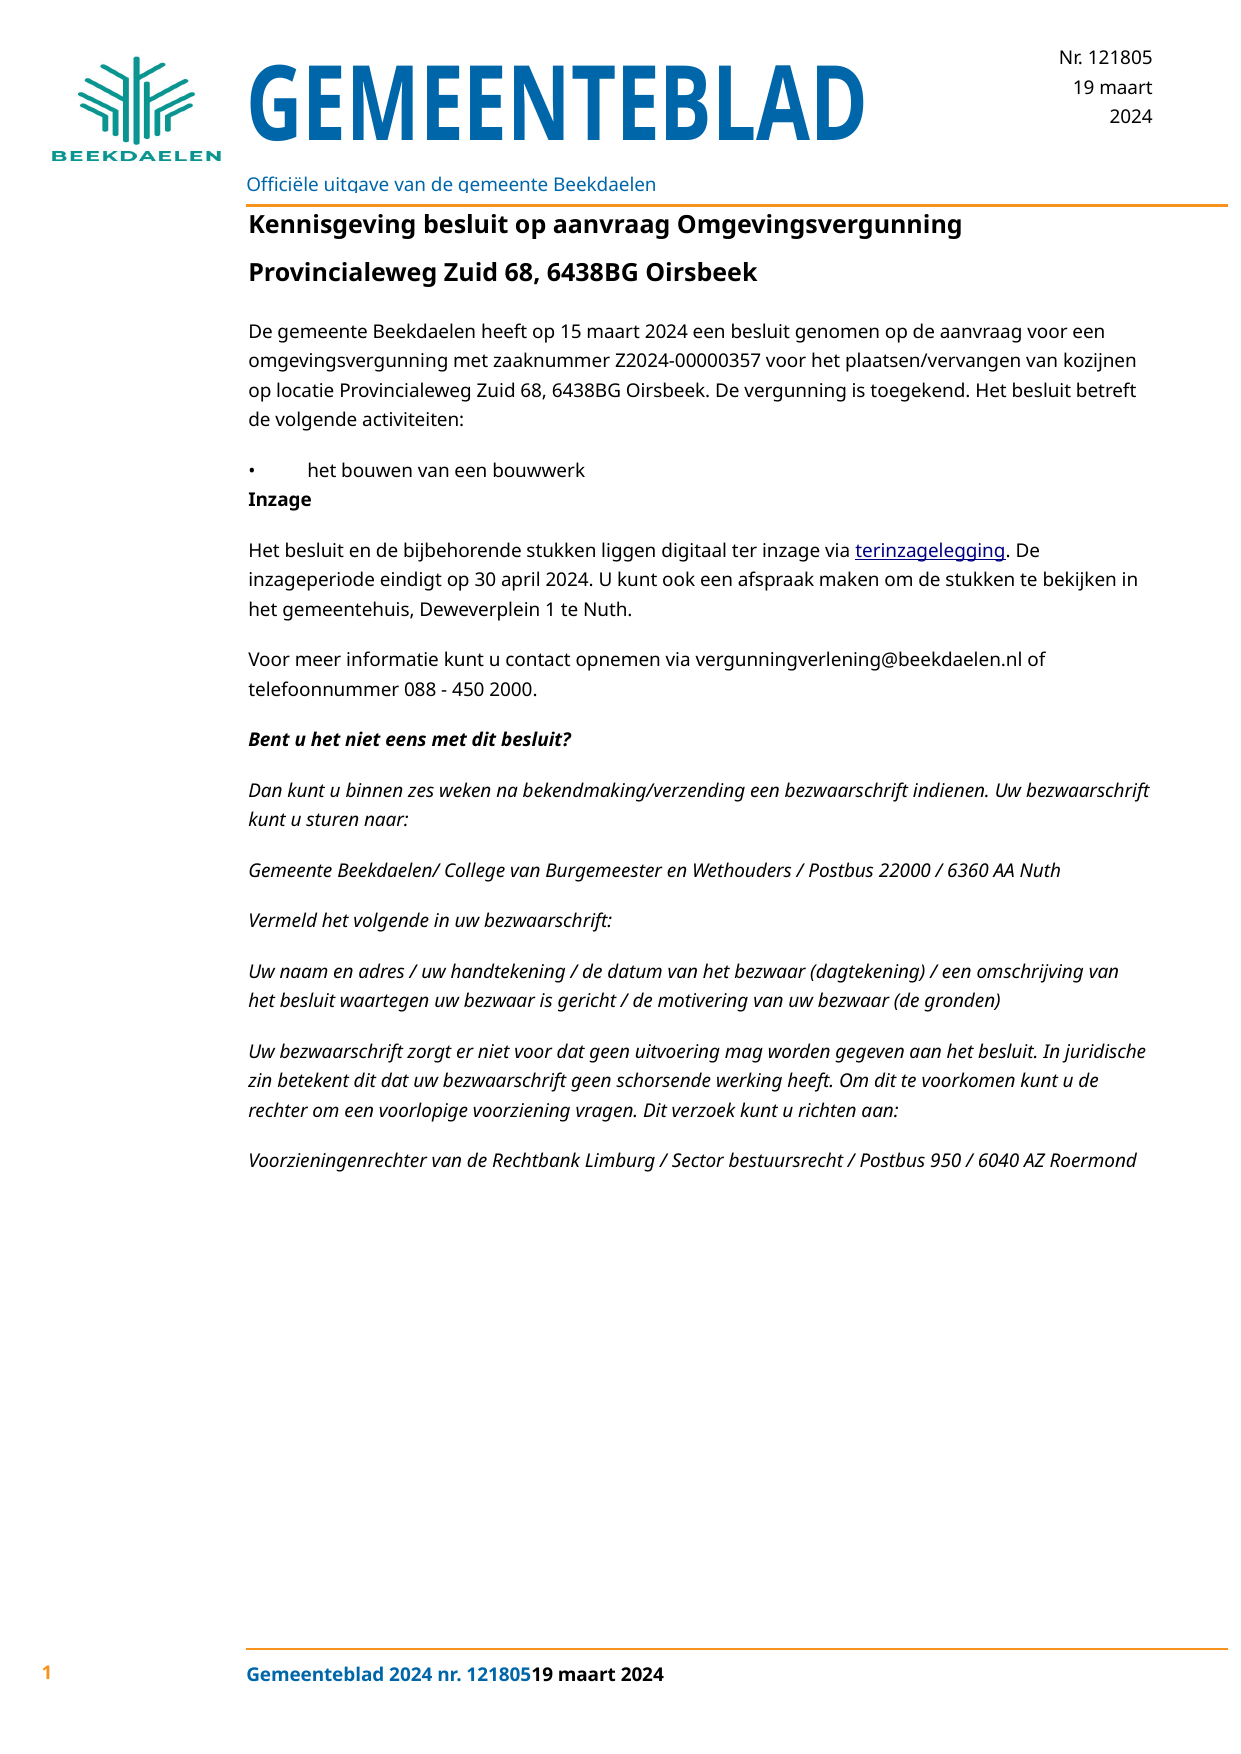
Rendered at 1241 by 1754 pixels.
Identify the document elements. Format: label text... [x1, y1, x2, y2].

text Gemeente Beekdaelen/ College van Burgemeester en Wethouders / Postbus 22000 / 6360 AA Nuth [248, 857, 1152, 883]
text Voor meer informatie kunt u contact opnemen via vergunningverlening@beekdaelen.nl of telefoonnummer 088 - 450 2000. [248, 647, 1152, 702]
text De gemeente Beekdaelen heeft op 15 maart 2024 een besluit genomen op de aanvraag voor een omgevingsvergunning met zaaknummer Z2024-00000357 voor het plaatsen/vervangen van kozijnen op locatie Provincialeweg Zuid 68, 6438BG Oirsbeek. De vergunning is toegekend. Het besluit betreft de volgende activiteiten: [248, 318, 1152, 432]
text Kennisgeving besluit op aanvraag Omgevingsvergunning Provincialeweg Zuid 68, 6438BG Oirsbeek [248, 207, 1152, 288]
text Uw naam en adres / uw handtekening / de datum van het bezwaar (dagtekening) / een omschrijving van het besluit waartegen uw bezwaar is gericht / de motivering van uw bezwaar (de gronden) [248, 958, 1152, 1013]
text Vermeld het volgende in uw bezwaarschrift: [248, 907, 1152, 933]
text Voorzieningenrechter van de Rechtbank Limburg / Sector bestuursrecht / Postbus 950 / 6040 AZ Roermond [248, 1147, 1152, 1173]
text Bent u het niet eens met dit besluit? [248, 727, 1152, 752]
text Dan kunt u binnen zes weken na bekendmaking/verzending een bezwaarschrift indienen. Uw bezwaarschrift kunt u sturen naar: [248, 777, 1152, 832]
picture [41, 47, 231, 172]
text Het besluit en de bijbehorende stukken liggen digitaal ter inzage via terinzagelegging. De inzageperiode eindigt op 30 april 2024. U kunt ook een afspraak maken om de stukken te bekijken in het gemeentehuis, Deweverplein 1 te Nuth. [248, 537, 1152, 622]
text Inzage [248, 487, 1152, 512]
list het bouwen van een bouwwerk [248, 457, 1152, 483]
text Uw bezwaarschrift zorgt er niet voor dat geen uitvoering mag worden gegeven aan het besluit. In juridische zin betekent dit dat uw bezwaarschrift geen schorsende werking heeft. Om dit te voorkomen kunt u de rechter om een voorlopige voorziening vragen. Dit verzoek kunt u richten aan: [248, 1038, 1152, 1123]
